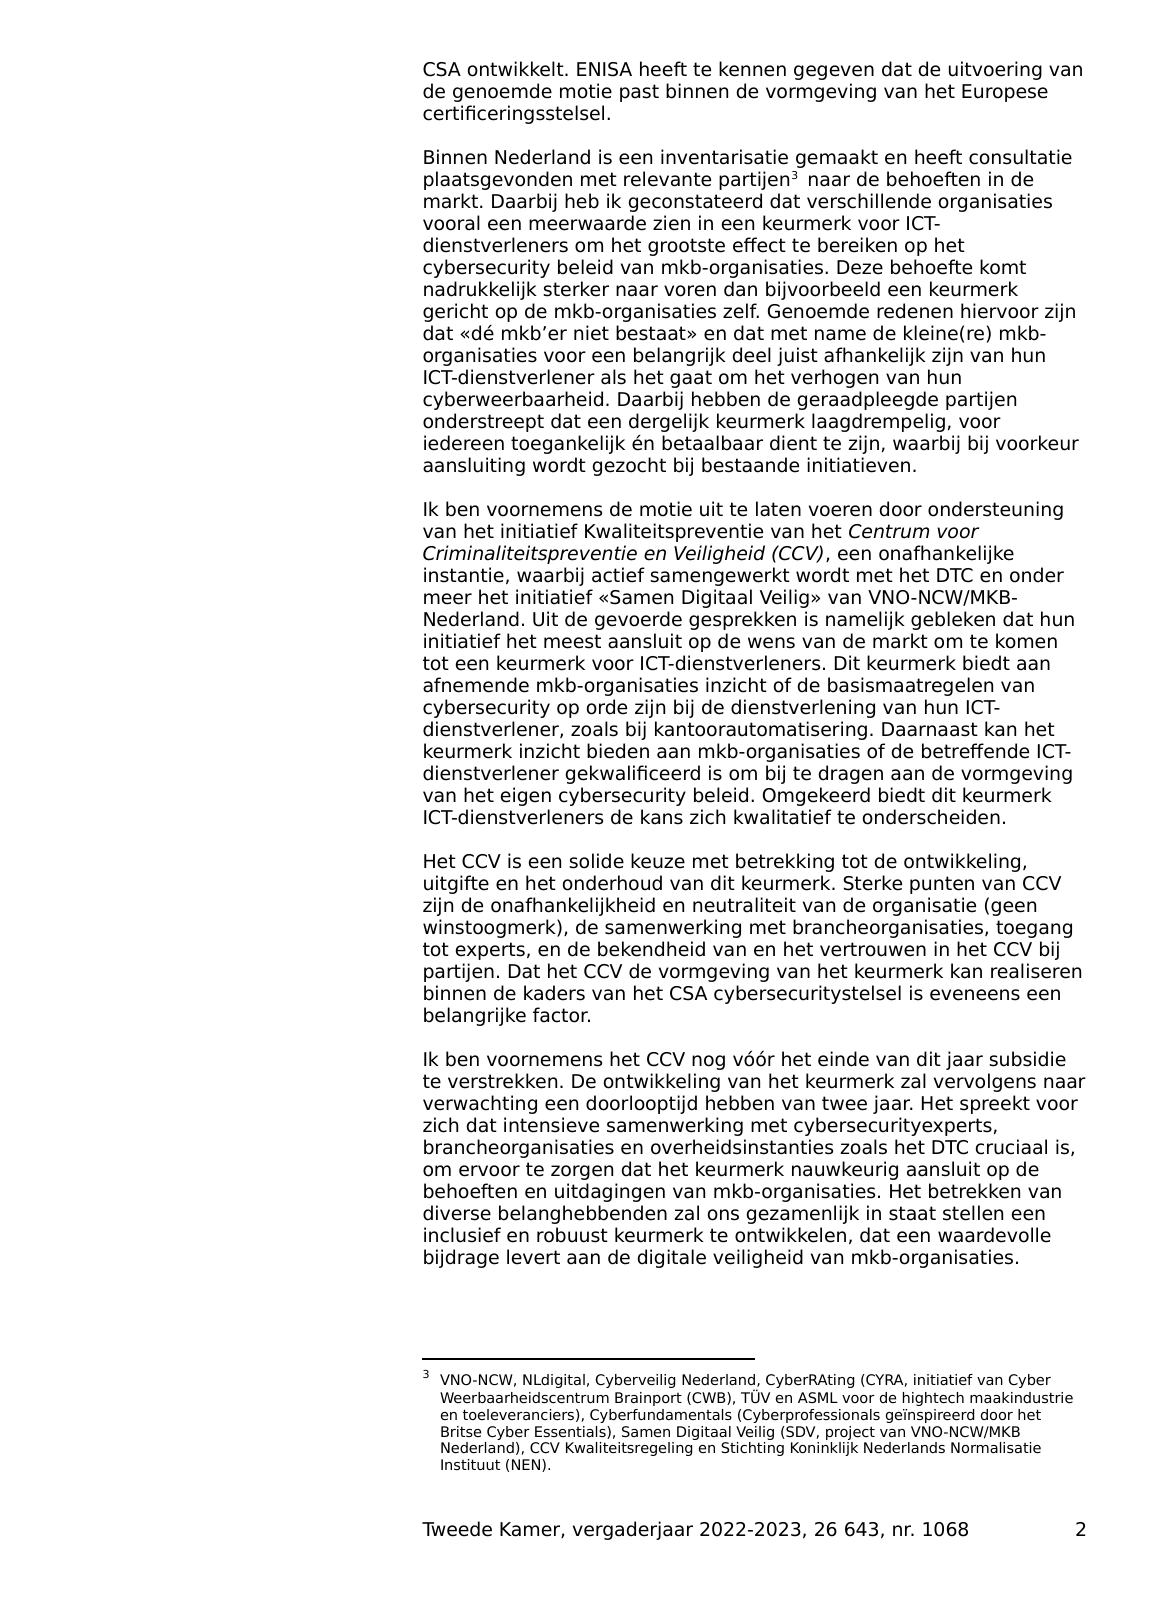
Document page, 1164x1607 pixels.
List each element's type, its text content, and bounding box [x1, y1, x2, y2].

text Het CCV is een solide keuze met betrekking tot de ontwikkeling, uitgifte en het onderhoud van dit keurmerk. Sterke punten van CCV zijn de onafhankelijkheid en neutraliteit van de organisatie (geen winstoogmerk), de samenwerking met brancheorganisaties, toegang tot experts, en de bekendheid van en het vertrouwen in het CCV bij partijen. Dat het CCV de vormgeving van het keurmerk kan realiseren binnen de kaders van het CSA cybersecuritystelsel is eveneens een belangrijke factor. [422, 851, 1087, 1027]
text VNO-NCW, NLdigital, Cyberveilig Nederland, CyberRAting (CYRA, initiatief van Cyber Weerbaarheidscentrum Brainport (CWB), TÜV en ASML voor de hightech maakindustrie en toeleveranciers), Cyberfundamentals (Cyberprofessionals geïnspireerd door het Britse Cyber Essentials), Samen Digitaal Veilig (SDV, project van VNO-NCW/MKB Nederland), CCV Kwaliteitsregeling en Stichting Koninklijk Nederlands Normalisatie Instituut (NEN). [422, 1368, 1087, 1474]
text Binnen Nederland is een inventarisatie gemaakt en heeft consultatie plaatsgevonden met relevante partijen naar de behoeften in de markt. Daarbij heb ik geconstateerd dat verschillende organisaties vooral een meerwaarde zien in een keurmerk voor ICT-dienstverleners om het grootste effect te bereiken op het cybersecurity beleid van mkb-organisaties. Deze behoefte komt nadrukkelijk sterker naar voren dan bijvoorbeeld een keurmerk gericht op de mkb-organisaties zelf. Genoemde redenen hiervoor zijn dat «dé mkb’er niet bestaat» en dat met name de kleine(re) mkb-organisaties voor een belangrijk deel juist afhankelijk zijn van hun ICT-dienstverlener als het gaat om het verhogen van hun cyberweerbaarheid. Daarbij hebben de geraadpleegde partijen onderstreept dat een dergelijk keurmerk laagdrempelig, voor iedereen toegankelijk én betaalbaar dient te zijn, waarbij bij voorkeur aansluiting wordt gezocht bij bestaande initiatieven. [422, 147, 1087, 477]
text CSA ontwikkelt. ENISA heeft te kennen gegeven dat de uitvoering van de genoemde motie past binnen de vormgeving van het Europese certificeringsstelsel. [422, 59, 1087, 125]
text Ik ben voornemens de motie uit te laten voeren door ondersteuning van het initiatief Kwaliteitspreventie van het Centrum voor Criminaliteitspreventie en Veiligheid (CCV), een onafhankelijke instantie, waarbij actief samengewerkt wordt met het DTC en onder meer het initiatief «Samen Digitaal Veilig» van VNO-NCW/MKB-Nederland. Uit de gevoerde gesprekken is namelijk gebleken dat hun initiatief het meest aansluit op de wens van de markt om te komen tot een keurmerk voor ICT-dienstverleners. Dit keurmerk biedt aan afnemende mkb-organisaties inzicht of de basismaatregelen van cybersecurity op orde zijn bij de dienstverlening van hun ICT-dienstverlener, zoals bij kantoorautomatisering. Daarnaast kan het keurmerk inzicht bieden aan mkb-organisaties of de betreffende ICT-dienstverlener gekwalificeerd is om bij te dragen aan de vormgeving van het eigen cybersecurity beleid. Omgekeerd biedt dit keurmerk ICT-dienstverleners de kans zich kwalitatief te onderscheiden. [422, 499, 1087, 829]
text Ik ben voornemens het CCV nog vóór het einde van dit jaar subsidie te verstrekken. De ontwikkeling van het keurmerk zal vervolgens naar verwachting een doorlooptijd hebben van twee jaar. Het spreekt voor zich dat intensieve samenwerking met cybersecurityexperts, brancheorganisaties en overheidsinstanties zoals het DTC cruciaal is, om ervoor te zorgen dat het keurmerk nauwkeurig aansluit op de behoeften en uitdagingen van mkb-organisaties. Het betrekken van diverse belanghebbenden zal ons gezamenlijk in staat stellen een inclusief en robuust keurmerk te ontwikkelen, dat een waardevolle bijdrage levert aan de digitale veiligheid van mkb-organisaties. [422, 1049, 1087, 1269]
